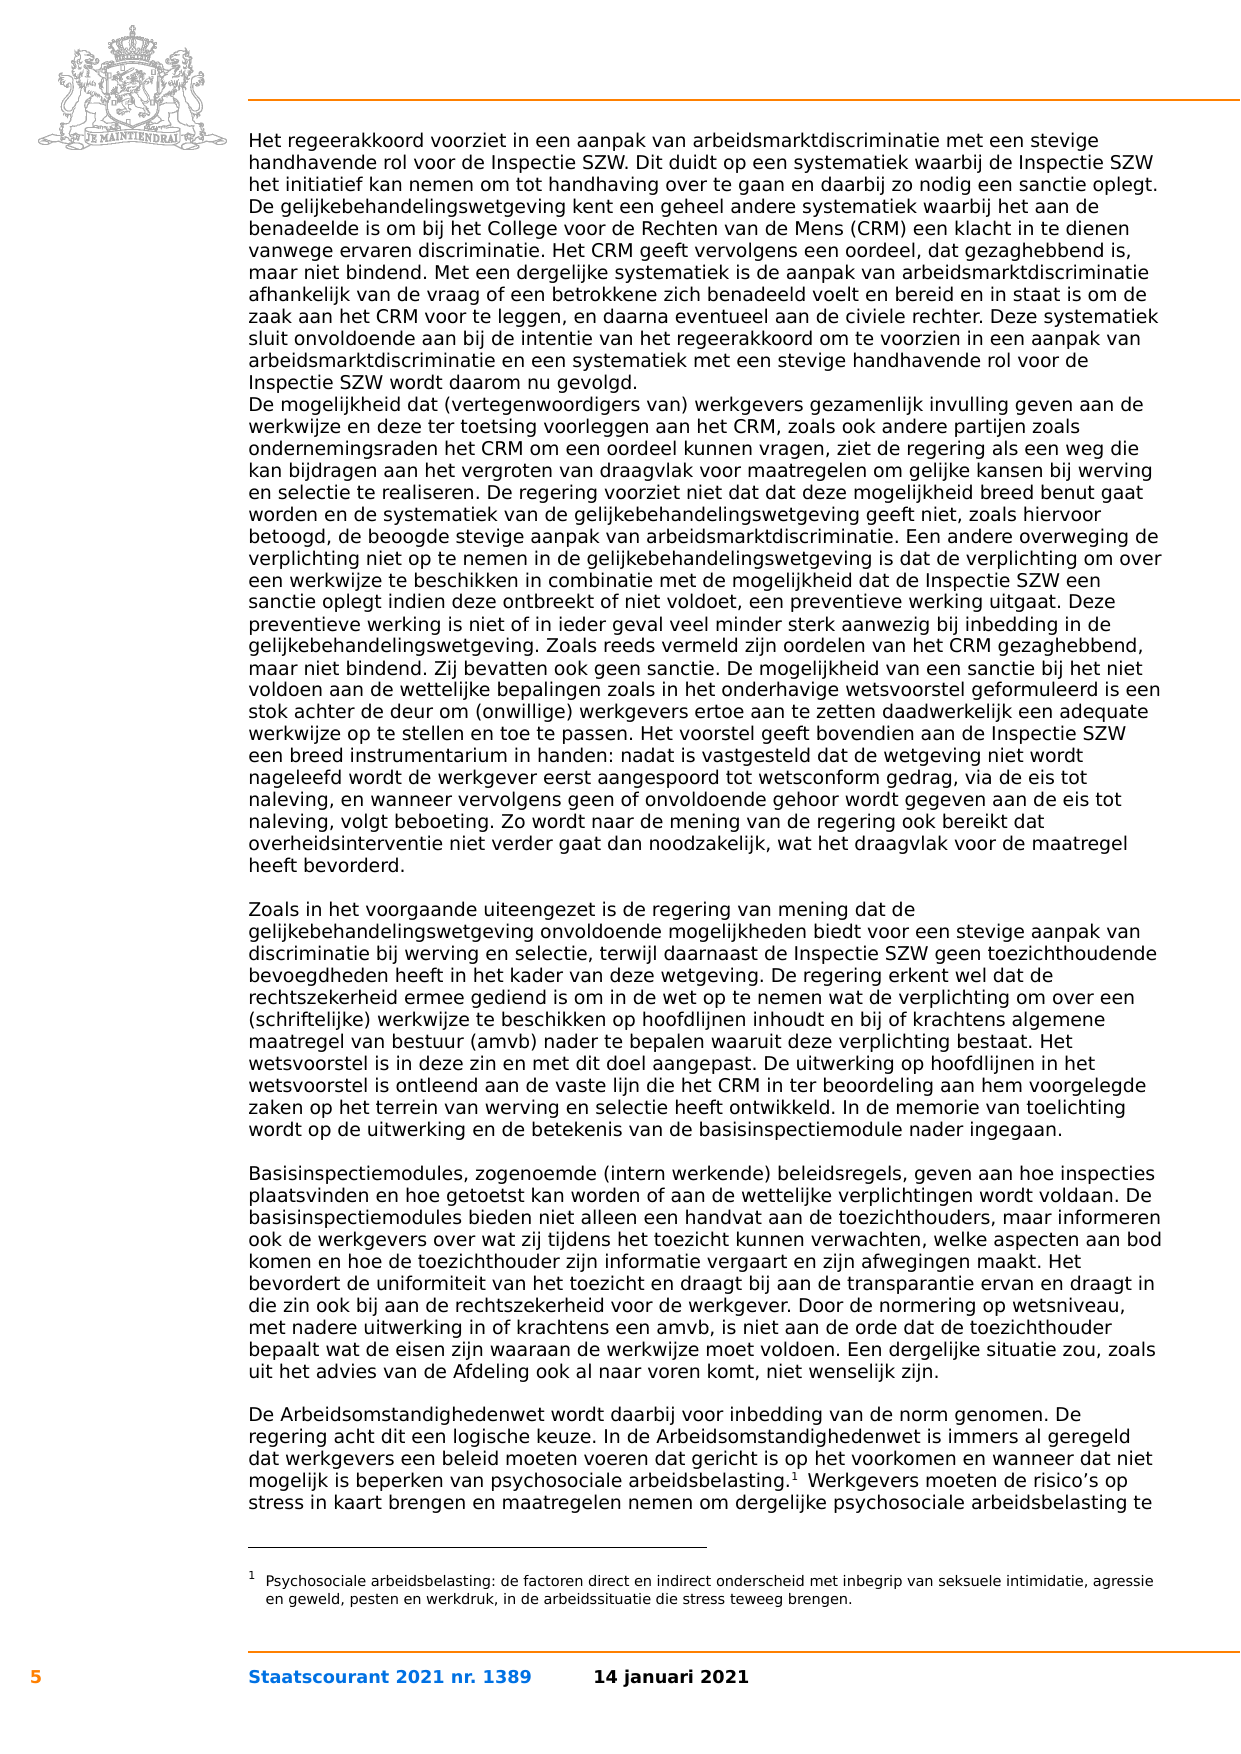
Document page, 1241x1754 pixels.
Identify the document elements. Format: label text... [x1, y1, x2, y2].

text De Arbeidsomstandighedenwet wordt daarbij voor inbedding van de norm genomen. De regering acht dit een logische keuze. In de Arbeidsomstandighedenwet is immers al geregeld dat werkgevers een beleid moeten voeren dat gericht is op het voorkomen en wanneer dat niet mogelijk is beperken van psychosociale arbeidsbelasting. Werkgevers moeten de risico’s op stress in kaart brengen en maatregelen nemen om dergelijke psychosociale arbeidsbelasting te [248, 1404, 1163, 1514]
text Psychosociale arbeidsbelasting: de factoren direct en indirect onderscheid met inbegrip van seksuele intimidatie, agressie en geweld, pesten en werkdruk, in de arbeidssituatie die stress teweeg brengen. [248, 1569, 1163, 1608]
text Basisinspectiemodules, zogenoemde (intern werkende) beleidsregels, geven aan hoe inspecties plaatsvinden en hoe getoetst kan worden of aan de wettelijke verplichtingen wordt voldaan. De basisinspectiemodules bieden niet alleen een handvat aan de toezichthouders, maar informeren ook de werkgevers over wat zij tijdens het toezicht kunnen verwachten, welke aspecten aan bod komen en hoe de toezichthouder zijn informatie vergaart en zijn afwegingen maakt. Het bevordert de uniformiteit van het toezicht en draagt bij aan de transparantie ervan en draagt in die zin ook bij aan de rechtszekerheid voor de werkgever. Door de normering op wetsniveau, met nadere uitwerking in of krachtens een amvb, is niet aan de orde dat de toezichthouder bepaalt wat de eisen zijn waaraan de werkwijze moet voldoen. Een dergelijke situatie zou, zoals uit het advies van de Afdeling ook al naar voren komt, niet wenselijk zijn. [248, 1163, 1163, 1382]
picture [38, 25, 227, 150]
text Het regeerakkoord voorziet in een aanpak van arbeidsmarktdiscriminatie met een stevige handhavende rol voor de Inspectie SZW. Dit duidt op een systematiek waarbij de Inspectie SZW het initiatief kan nemen om tot handhaving over te gaan en daarbij zo nodig een sanctie oplegt. De gelijkebehandelingswetgeving kent een geheel andere systematiek waarbij het aan de benadeelde is om bij het College voor de Rechten van de Mens (CRM) een klacht in te dienen vanwege ervaren discriminatie. Het CRM geeft vervolgens een oordeel, dat gezaghebbend is, maar niet bindend. Met een dergelijke systematiek is de aanpak van arbeidsmarktdiscriminatie afhankelijk van de vraag of een betrokkene zich benadeeld voelt en bereid en in staat is om de zaak aan het CRM voor te leggen, en daarna eventueel aan de civiele rechter. Deze systematiek sluit onvoldoende aan bij de intentie van het regeerakkoord om te voorzien in een aanpak van arbeidsmarktdiscriminatie en een systematiek met een stevige handhavende rol voor de Inspectie SZW wordt daarom nu gevolgd. [248, 130, 1163, 394]
text De mogelijkheid dat (vertegenwoordigers van) werkgevers gezamenlijk invulling geven aan de werkwijze en deze ter toetsing voorleggen aan het CRM, zoals ook andere partijen zoals ondernemingsraden het CRM om een oordeel kunnen vragen, ziet de regering als een weg die kan bijdragen aan het vergroten van draagvlak voor maatregelen om gelijke kansen bij werving en selectie te realiseren. De regering voorziet niet dat dat deze mogelijkheid breed benut gaat worden en de systematiek van de gelijkebehandelingswetgeving geeft niet, zoals hiervoor betoogd, de beoogde stevige aanpak van arbeidsmarktdiscriminatie. Een andere overweging de verplichting niet op te nemen in de gelijkebehandelingswetgeving is dat de verplichting om over een werkwijze te beschikken in combinatie met de mogelijkheid dat de Inspectie SZW een sanctie oplegt indien deze ontbreekt of niet voldoet, een preventieve werking uitgaat. Deze preventieve werking is niet of in ieder geval veel minder sterk aanwezig bij inbedding in de gelijkebehandelingswetgeving. Zoals reeds vermeld zijn oordelen van het CRM gezaghebbend, maar niet bindend. Zij bevatten ook geen sanctie. De mogelijkheid van een sanctie bij het niet voldoen aan de wettelijke bepalingen zoals in het onderhavige wetsvoorstel geformuleerd is een stok achter de deur om (onwillige) werkgevers ertoe aan te zetten daadwerkelijk een adequate werkwijze op te stellen en toe te passen. Het voorstel geeft bovendien aan de Inspectie SZW een breed instrumentarium in handen: nadat is vastgesteld dat de wetgeving niet wordt nageleefd wordt de werkgever eerst aangespoord tot wetsconform gedrag, via de eis tot naleving, en wanneer vervolgens geen of onvoldoende gehoor wordt gegeven aan de eis tot naleving, volgt beboeting. Zo wordt naar de mening van de regering ook bereikt dat overheidsinterventie niet verder gaat dan noodzakelijk, wat het draagvlak voor de maatregel heeft bevorderd. [248, 394, 1163, 877]
text Zoals in het voorgaande uiteengezet is de regering van mening dat de gelijkebehandelingswetgeving onvoldoende mogelijkheden biedt voor een stevige aanpak van discriminatie bij werving en selectie, terwijl daarnaast de Inspectie SZW geen toezichthoudende bevoegdheden heeft in het kader van deze wetgeving. De regering erkent wel dat de rechtszekerheid ermee gediend is om in de wet op te nemen wat de verplichting om over een (schriftelijke) werkwijze te beschikken op hoofdlijnen inhoudt en bij of krachtens algemene maatregel van bestuur (amvb) nader te bepalen waaruit deze verplichting bestaat. Het wetsvoorstel is in deze zin en met dit doel aangepast. De uitwerking op hoofdlijnen in het wetsvoorstel is ontleend aan de vaste lijn die het CRM in ter beoordeling aan hem voorgelegde zaken op het terrein van werving en selectie heeft ontwikkeld. In de memorie van toelichting wordt op de uitwerking en de betekenis van de basisinspectiemodule nader ingegaan. [248, 899, 1163, 1141]
